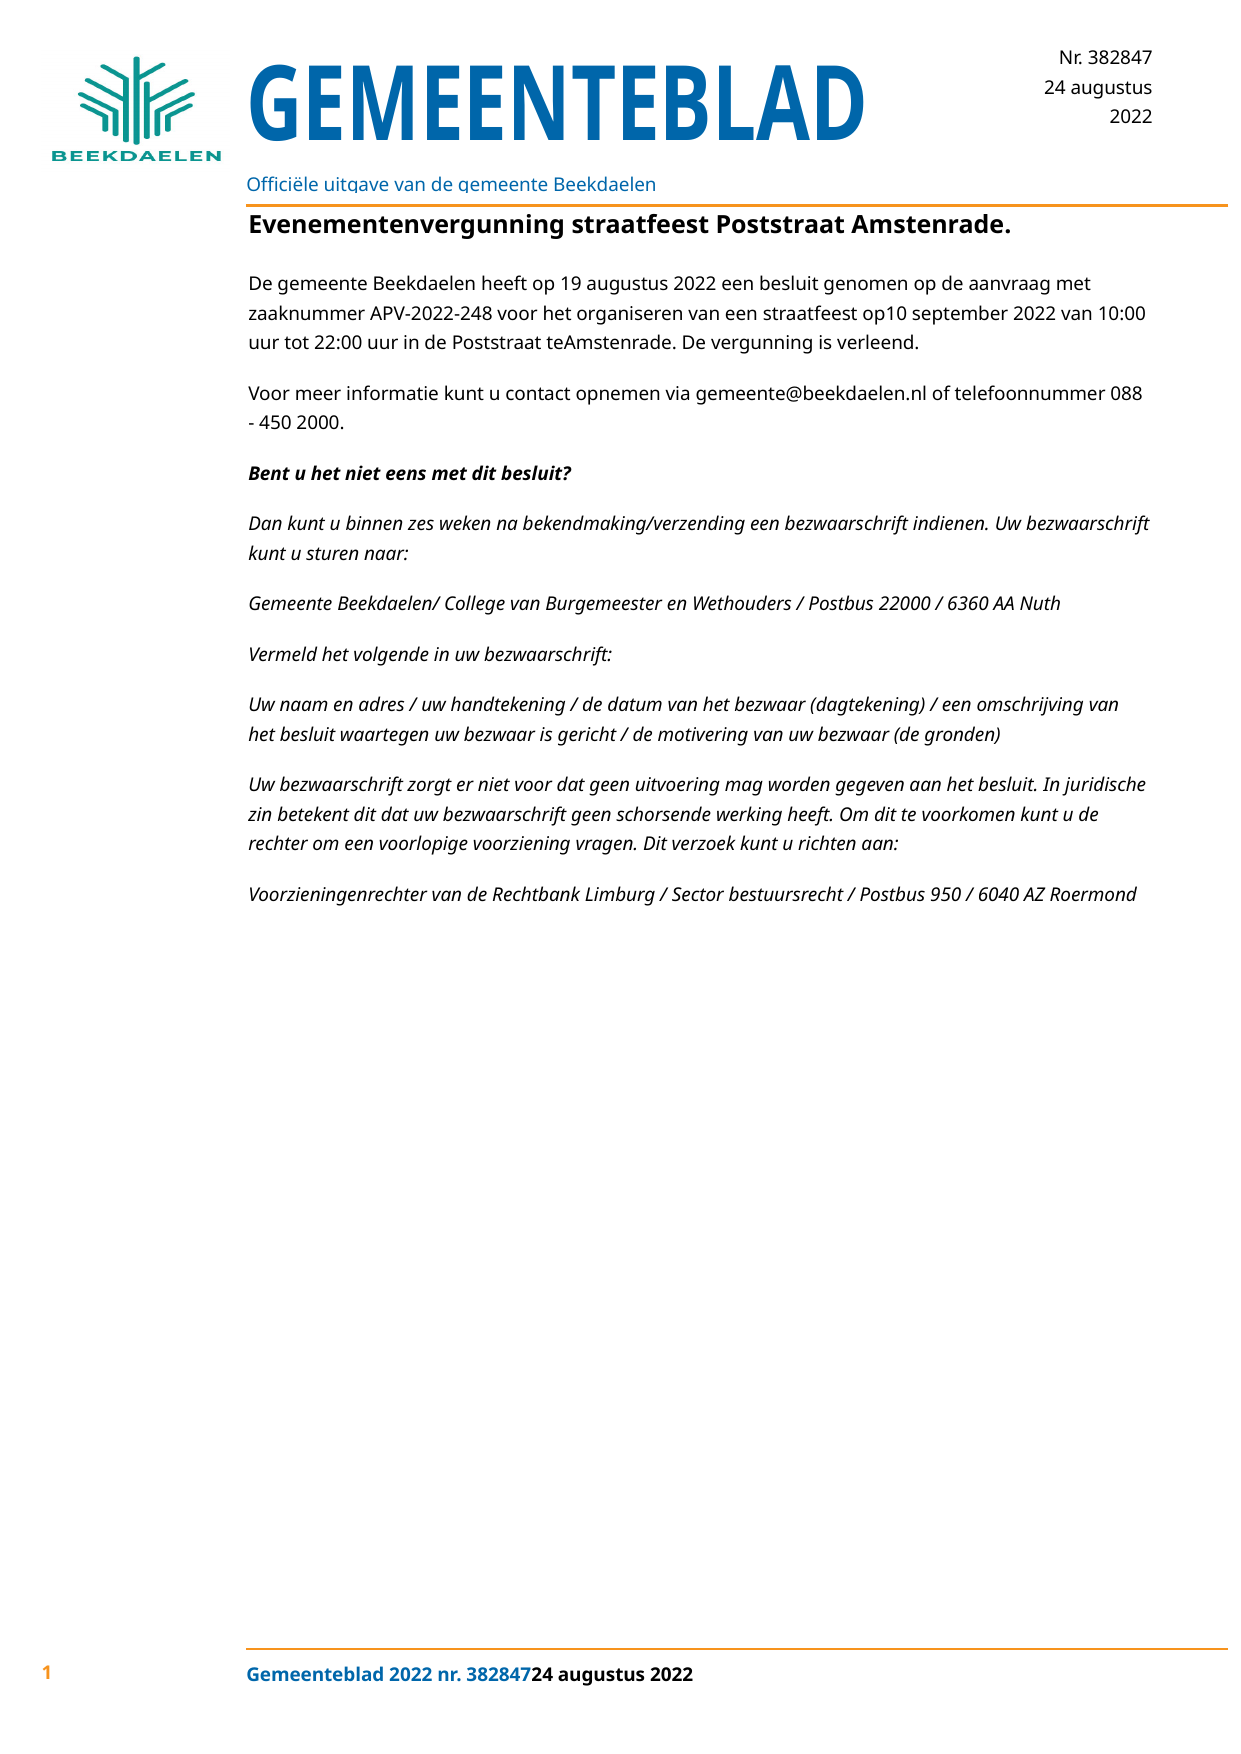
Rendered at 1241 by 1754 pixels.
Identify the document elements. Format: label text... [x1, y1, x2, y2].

text Evenementenvergunning straatfeest Poststraat Amstenrade. [248, 207, 1152, 241]
picture [41, 47, 231, 172]
text Uw bezwaarschrift zorgt er niet voor dat geen uitvoering mag worden gegeven aan het besluit. In juridische zin betekent dit dat uw bezwaarschrift geen schorsende werking heeft. Om dit te voorkomen kunt u de rechter om een voorlopige voorziening vragen. Dit verzoek kunt u richten aan: [248, 771, 1152, 856]
text Voor meer informatie kunt u contact opnemen via gemeente@beekdaelen.nl of telefoonnummer 088 - 450 2000. [248, 380, 1152, 435]
text De gemeente Beekdaelen heeft op 19 augustus 2022 een besluit genomen op de aanvraag met zaaknummer APV-2022-248 voor het organiseren van een straatfeest op10 september 2022 van 10:00 uur tot 22:00 uur in de Poststraat teAmstenrade. De vergunning is verleend. [248, 270, 1152, 355]
text Uw naam en adres / uw handtekening / de datum van het bezwaar (dagtekening) / een omschrijving van het besluit waartegen uw bezwaar is gericht / de motivering van uw bezwaar (de gronden) [248, 691, 1152, 746]
text Dan kunt u binnen zes weken na bekendmaking/verzending een bezwaarschrift indienen. Uw bezwaarschrift kunt u sturen naar: [248, 510, 1152, 566]
text Bent u het niet eens met dit besluit? [248, 460, 1152, 486]
text Voorzieningenrechter van de Rechtbank Limburg / Sector bestuursrecht / Postbus 950 / 6040 AZ Roermond [248, 881, 1152, 906]
text Vermeld het volgende in uw bezwaarschrift: [248, 641, 1152, 666]
text Gemeente Beekdaelen/ College van Burgemeester en Wethouders / Postbus 22000 / 6360 AA Nuth [248, 590, 1152, 616]
